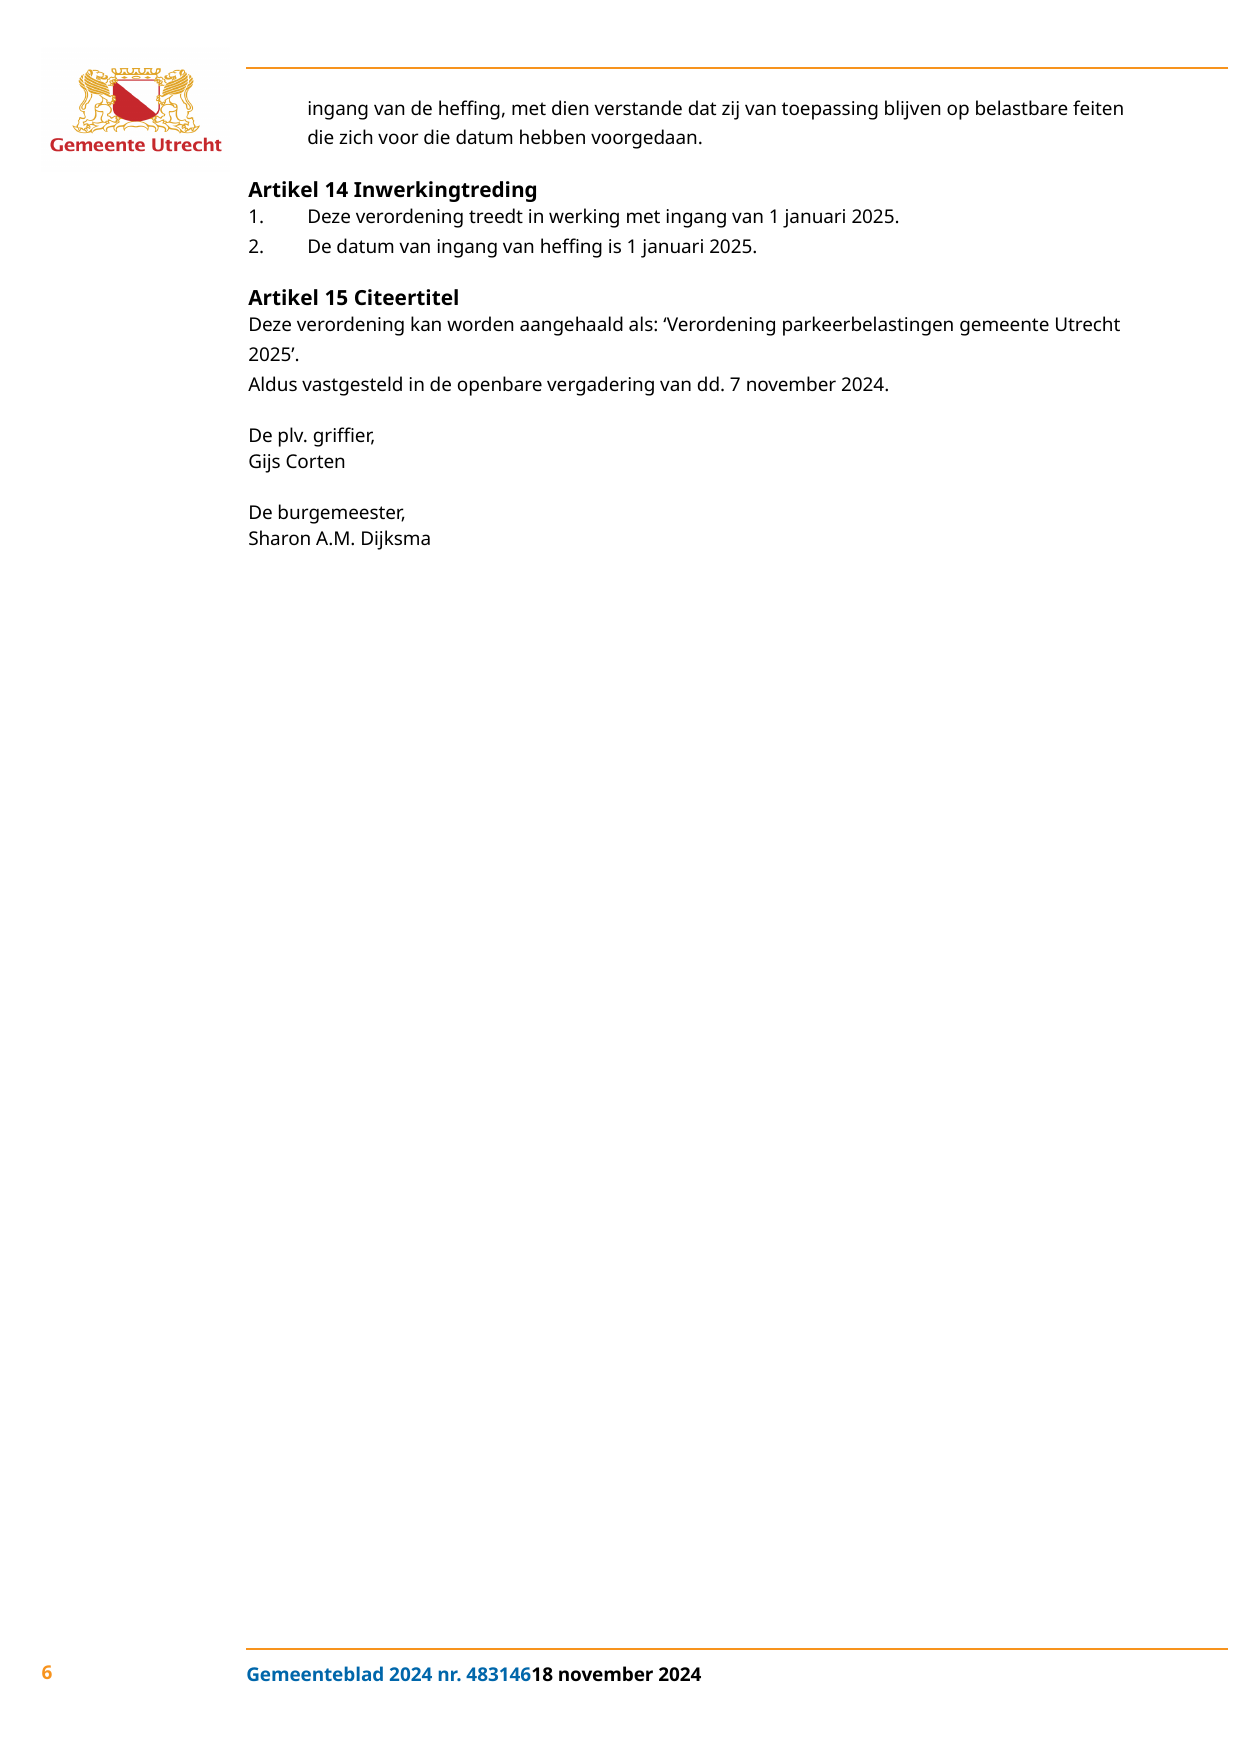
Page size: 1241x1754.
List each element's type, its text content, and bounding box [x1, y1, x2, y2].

text De burgemeester, [248, 499, 1152, 525]
list Deze verordening treedt in werking met ingang van 1 januari 2025. [248, 203, 1152, 229]
text Gijs Corten [248, 448, 1152, 474]
list De datum van ingang van heffing is 1 januari 2025. [248, 233, 1152, 258]
text Deze verordening kan worden aangehaald als: ‘Verordening parkeerbelastingen gemeente Utrecht 2025’. [248, 312, 1152, 367]
list ingang van de heffing, met dien verstande dat zij van toepassing blijven op belastbare feiten die zich voor die datum hebben voorgedaan. [248, 95, 1152, 150]
text Artikel 14 Inwerkingtreding [248, 175, 1152, 203]
text Sharon A.M. Dijksma [248, 525, 1152, 551]
picture [41, 47, 231, 172]
text Aldus vastgesteld in de openbare vergadering van dd. 7 november 2024. [248, 371, 1152, 397]
text Artikel 15 Citeertitel [248, 283, 1152, 312]
text De plv. griffier, [248, 422, 1152, 448]
